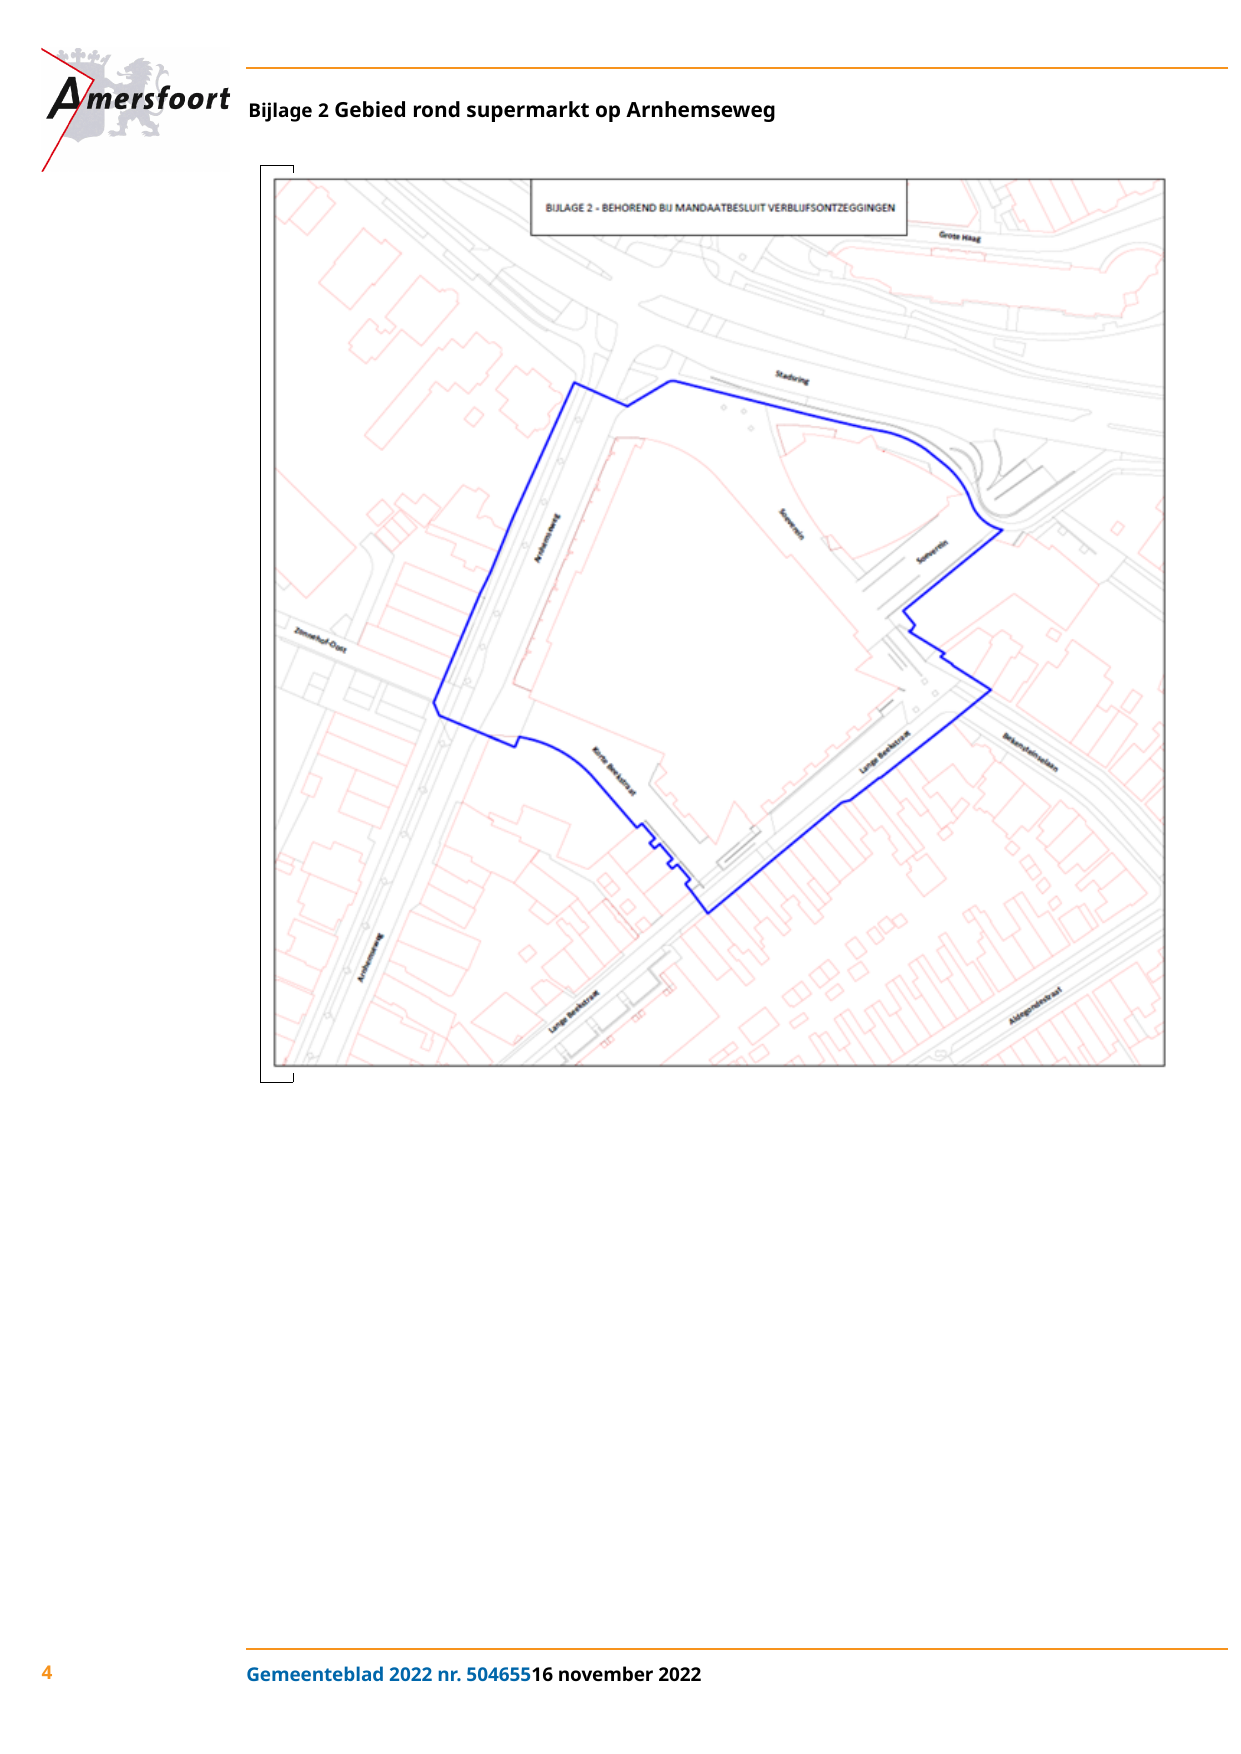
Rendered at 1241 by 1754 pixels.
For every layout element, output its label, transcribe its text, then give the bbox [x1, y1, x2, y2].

text Bijlage 2 Gebied rond supermarkt op Arnhemseweg [248, 95, 1152, 123]
picture [41, 47, 231, 172]
picture [268, 173, 1173, 1073]
